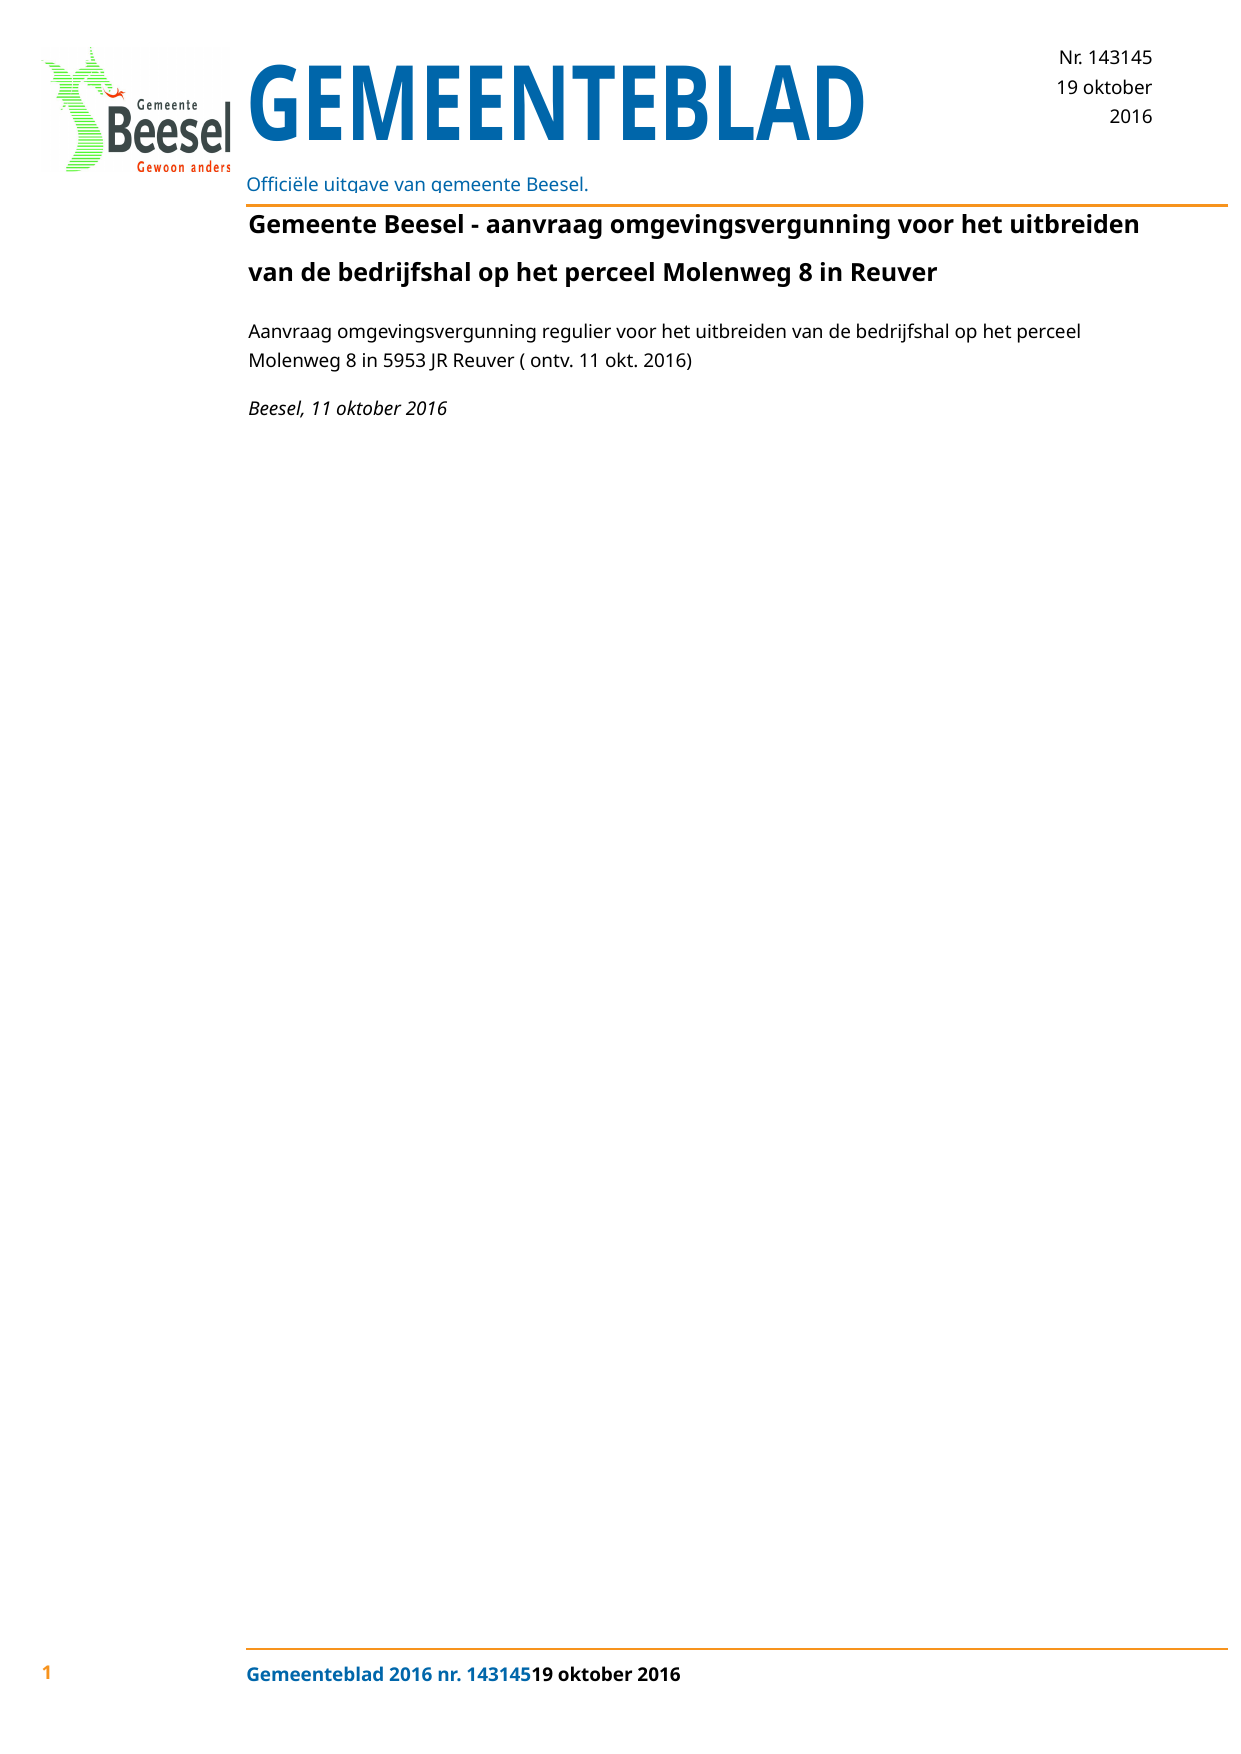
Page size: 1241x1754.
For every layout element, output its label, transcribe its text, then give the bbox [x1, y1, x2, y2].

text Aanvraag omgevingsvergunning regulier voor het uitbreiden van de bedrijfshal op het perceel Molenweg 8 in 5953 JR Reuver ( ontv. 11 okt. 2016) [248, 318, 1152, 373]
text Beesel, 11 oktober 2016 [248, 395, 1152, 421]
text Gemeente Beesel - aanvraag omgevingsvergunning voor het uitbreiden van de bedrijfshal op het perceel Molenweg 8 in Reuver [248, 207, 1152, 288]
picture [41, 47, 231, 172]
